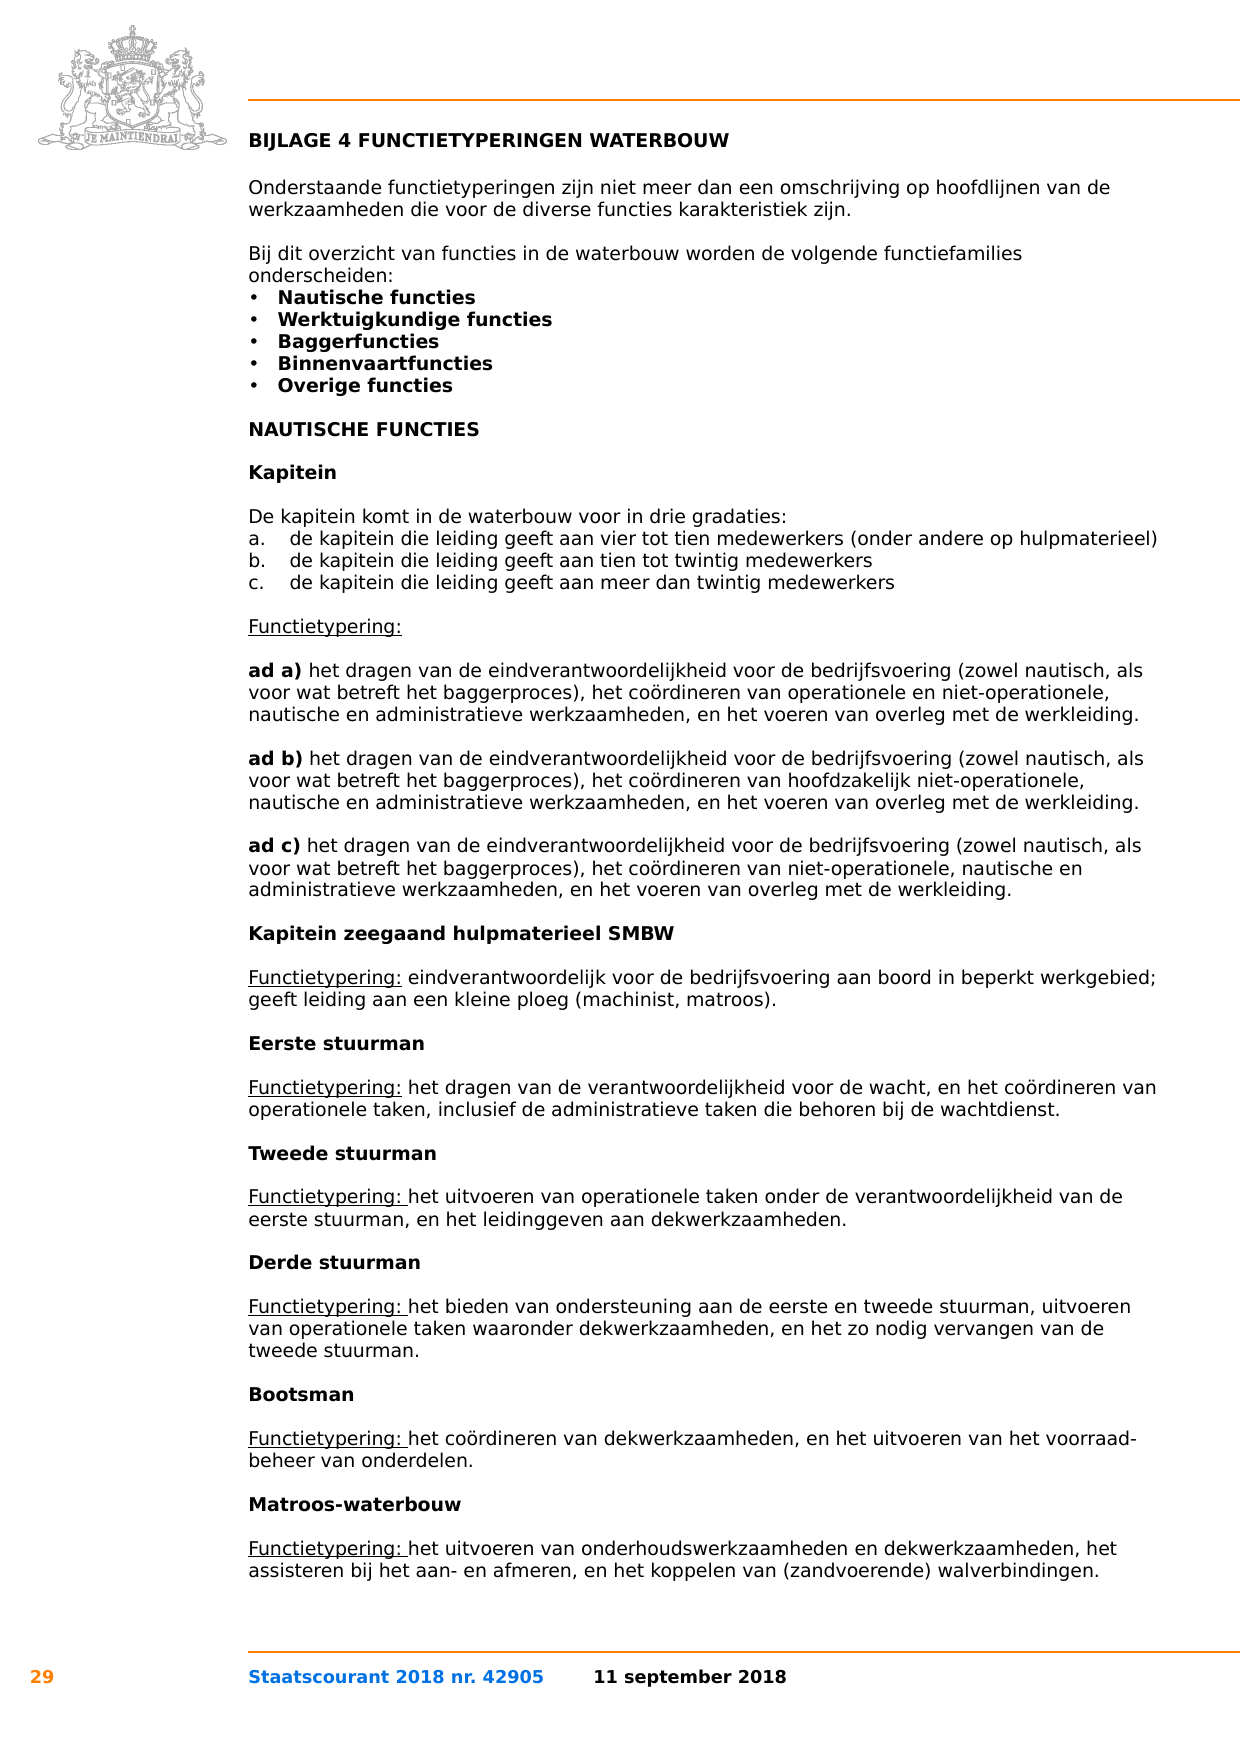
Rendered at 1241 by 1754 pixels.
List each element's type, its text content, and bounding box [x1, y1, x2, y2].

text • Nautische functies [248, 287, 1163, 309]
text Onderstaande functietyperingen zijn niet meer dan een omschrijving op hoofdlijnen van de werkzaamheden die voor de diverse functies karakteristiek zijn. [248, 177, 1163, 221]
subtitle Bootsman [248, 1384, 1163, 1406]
subtitle Matroos-waterbouw [248, 1494, 1163, 1516]
text ad a) het dragen van de eindverantwoordelijkheid voor de bedrijfsvoering (zowel nautisch, als voor wat betreft het baggerproces), het coördineren van operationele en niet-operationele, nautische en administratieve werkzaamheden, en het voeren van overleg met de werkleiding. [248, 660, 1163, 726]
text Functietypering: het coördineren van dekwerkzaamheden, en het uitvoeren van het voorraad-beheer van onderdelen. [248, 1428, 1163, 1472]
subtitle Derde stuurman [248, 1252, 1163, 1274]
picture [38, 25, 227, 150]
text c. de kapitein die leiding geeft aan meer dan twintig medewerkers [248, 572, 1163, 594]
text • Baggerfuncties [248, 331, 1163, 353]
text • Binnenvaartfuncties [248, 353, 1163, 374]
subtitle Kapitein [248, 462, 1163, 484]
text Functietypering: het dragen van de verantwoordelijkheid voor de wacht, en het coördineren van operationele taken, inclusief de administratieve taken die behoren bij de wachtdienst. [248, 1077, 1163, 1121]
text • Overige functies [248, 374, 1163, 397]
subtitle NAUTISCHE FUNCTIES [248, 418, 1163, 440]
text De kapitein komt in de waterbouw voor in drie gradaties: [248, 506, 1163, 528]
subtitle BIJLAGE 4 FUNCTIETYPERINGEN WATERBOUW [248, 130, 1163, 152]
text a. de kapitein die leiding geeft aan vier tot tien medewerkers (onder andere op hulpmaterieel) [248, 528, 1163, 550]
text ad b) het dragen van de eindverantwoordelijkheid voor de bedrijfsvoering (zowel nautisch, als voor wat betreft het baggerproces), het coördineren van hoofdzakelijk niet-operationele, nautische en administratieve werkzaamheden, en het voeren van overleg met de werkleiding. [248, 748, 1163, 813]
text • Werktuigkundige functies [248, 309, 1163, 331]
text ad c) het dragen van de eindverantwoordelijkheid voor de bedrijfsvoering (zowel nautisch, als voor wat betreft het baggerproces), het coördineren van niet-operationele, nautische en administratieve werkzaamheden, en het voeren van overleg met de werkleiding. [248, 835, 1163, 901]
text Functietypering: [248, 616, 1163, 638]
subtitle Kapitein zeegaand hulpmaterieel SMBW [248, 923, 1163, 945]
text Functietypering: het bieden van ondersteuning aan de eerste en tweede stuurman, uitvoeren van operationele taken waaronder dekwerkzaamheden, en het zo nodig vervangen van de tweede stuurman. [248, 1296, 1163, 1362]
text b. de kapitein die leiding geeft aan tien tot twintig medewerkers [248, 550, 1163, 572]
text Functietypering: eindverantwoordelijk voor de bedrijfsvoering aan boord in beperkt werkgebied; geeft leiding aan een kleine ploeg (machinist, matroos). [248, 967, 1163, 1011]
text Bij dit overzicht van functies in de waterbouw worden de volgende functiefamilies onderscheiden: [248, 243, 1163, 287]
subtitle Tweede stuurman [248, 1143, 1163, 1164]
text Functietypering: het uitvoeren van operationele taken onder de verantwoordelijkheid van de eerste stuurman, en het leidinggeven aan dekwerkzaamheden. [248, 1186, 1163, 1230]
text Functietypering: het uitvoeren van onderhoudswerkzaamheden en dekwerkzaamheden, het assisteren bij het aan- en afmeren, en het koppelen van (zandvoerende) walverbindingen. [248, 1537, 1163, 1581]
subtitle Eerste stuurman [248, 1033, 1163, 1055]
